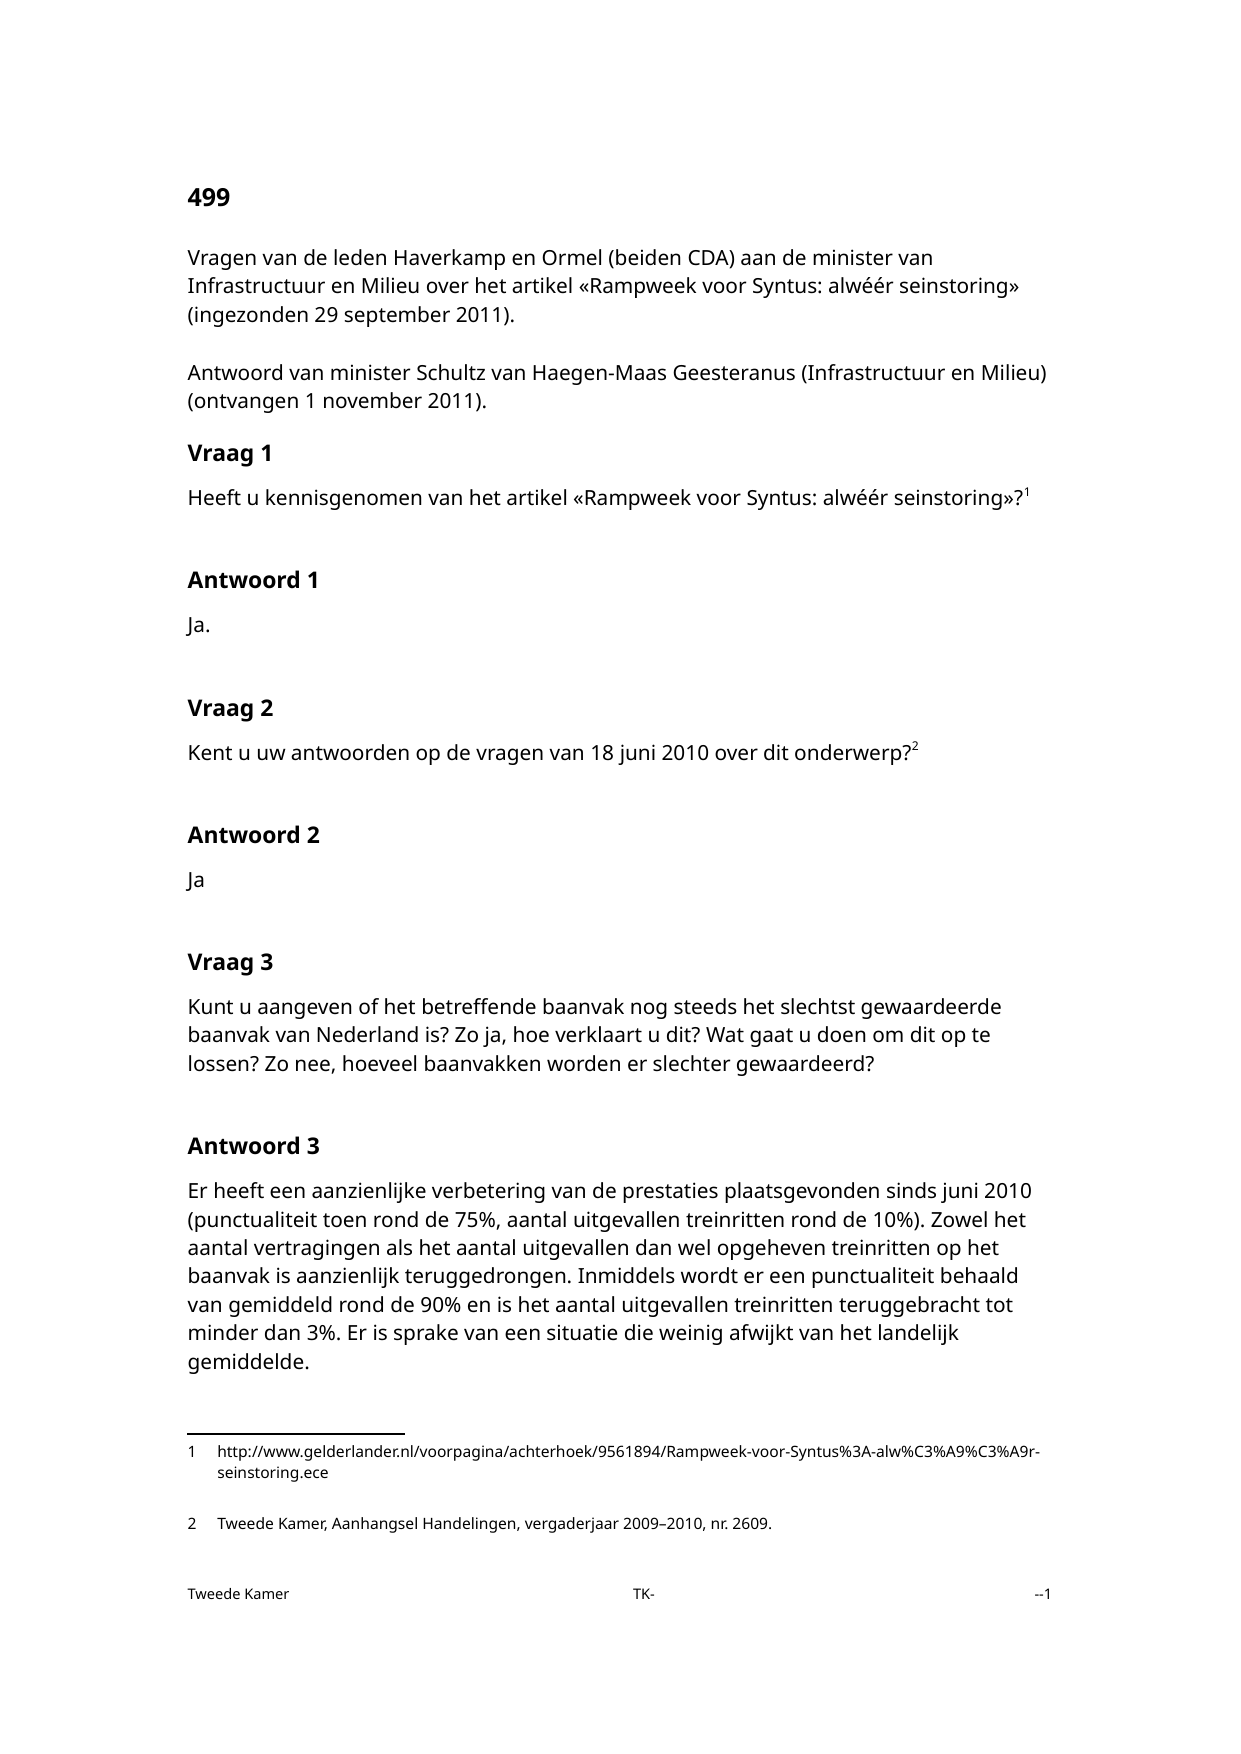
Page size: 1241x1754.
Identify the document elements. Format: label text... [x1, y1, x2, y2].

subtitle Vraag 2 [187, 692, 1053, 723]
text Ja [187, 865, 1053, 893]
subtitle Vraag 3 [187, 946, 1053, 977]
text 499 [187, 179, 1053, 213]
text Kent u uw antwoorden op de vragen van 18 juni 2010 over dit onderwerp? [187, 738, 1053, 766]
subtitle Antwoord 2 [187, 819, 1053, 850]
text Er heeft een aanzienlijke verbetering van de prestaties plaatsgevonden sinds juni 2010 (punctualiteit toen rond de 75%, aantal uitgevallen treinritten rond de 10%). Zowel het aantal vertragingen als het aantal uitgevallen dan wel opgeheven treinritten op het baanvak is aanzienlijk teruggedrongen. Inmiddels wordt er een punctualiteit behaald van gemiddeld rond de 90% en is het aantal uitgevallen treinritten teruggebracht tot minder dan 3%. Er is sprake van een situatie die weinig afwijkt van het landelijk gemiddelde. [187, 1176, 1053, 1375]
text Heeft u kennisgenomen van het artikel «Rampweek voor Syntus: alwéér seinstoring»? [187, 483, 1053, 512]
subtitle Antwoord 1 [187, 564, 1053, 596]
text http://www.gelderlander.nl/voorpagina/achterhoek/9561894/Rampweek-voor-Syntus%3A-alw%C3%A9%C3%A9r-seinstoring.ece [187, 1419, 1053, 1476]
text Ja. [187, 611, 1053, 639]
subtitle Antwoord 3 [187, 1130, 1053, 1161]
text Antwoord van minister Schultz van Haegen-Maas Geesteranus (Infrastructuur en Milieu) (ontvangen 1 november 2011). [187, 358, 1053, 415]
text Tweede Kamer, Aanhangsel Handelingen, vergaderjaar 2009–2010, nr. 2609. [187, 1506, 1053, 1534]
text Vragen van de leden Haverkamp en Ormel (beiden CDA) aan de minister van Infrastructuur en Milieu over het artikel «Rampweek voor Syntus: alwéér seinstoring» (ingezonden 29 september 2011). [187, 243, 1053, 328]
subtitle Vraag 1 [187, 437, 1053, 468]
text Kunt u aangeven of het betreffende baanvak nog steeds het slechtst gewaardeerde baanvak van Nederland is? Zo ja, hoe verklaart u dit? Wat gaat u doen om dit op te lossen? Zo nee, hoeveel baanvakken worden er slechter gewaardeerd? [187, 992, 1053, 1077]
